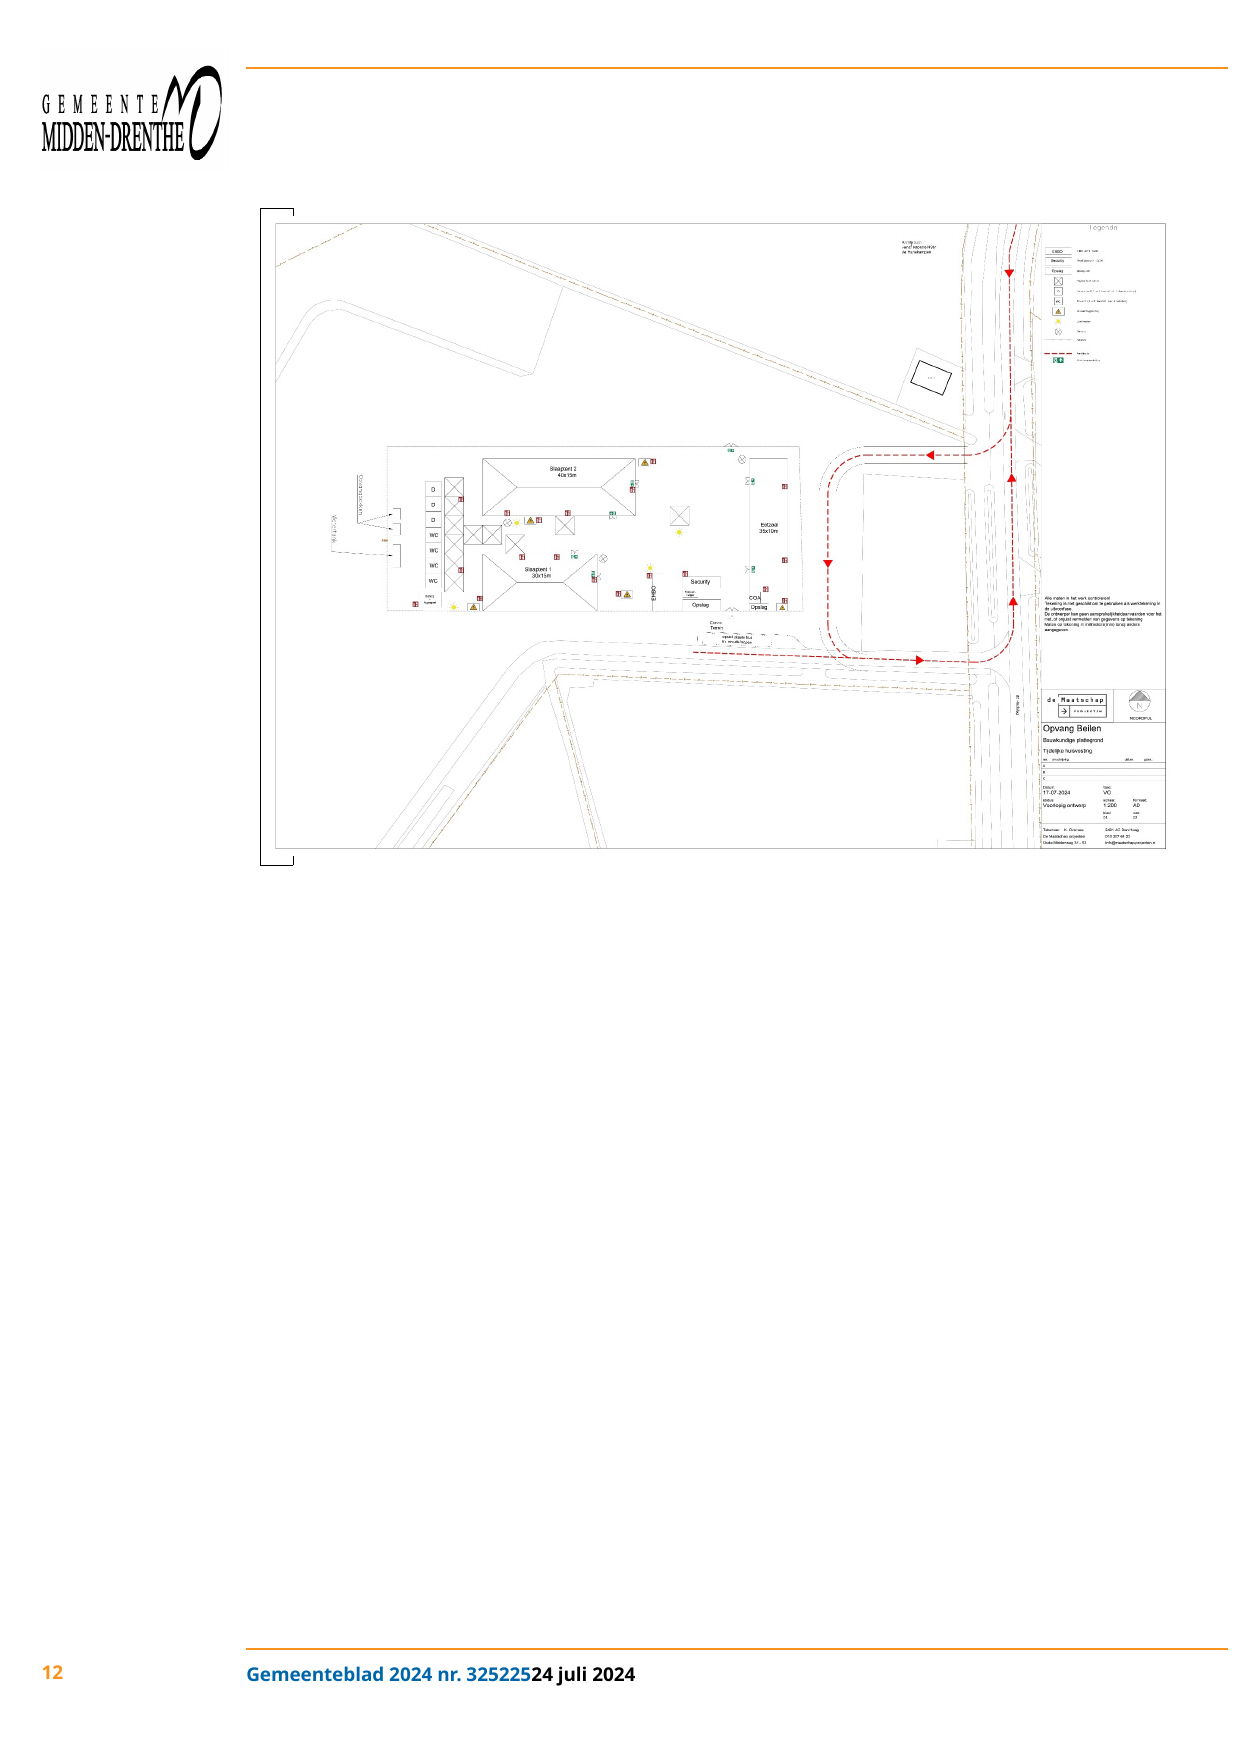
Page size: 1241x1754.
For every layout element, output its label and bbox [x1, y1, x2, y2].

picture [268, 216, 1173, 856]
picture [41, 47, 231, 172]
